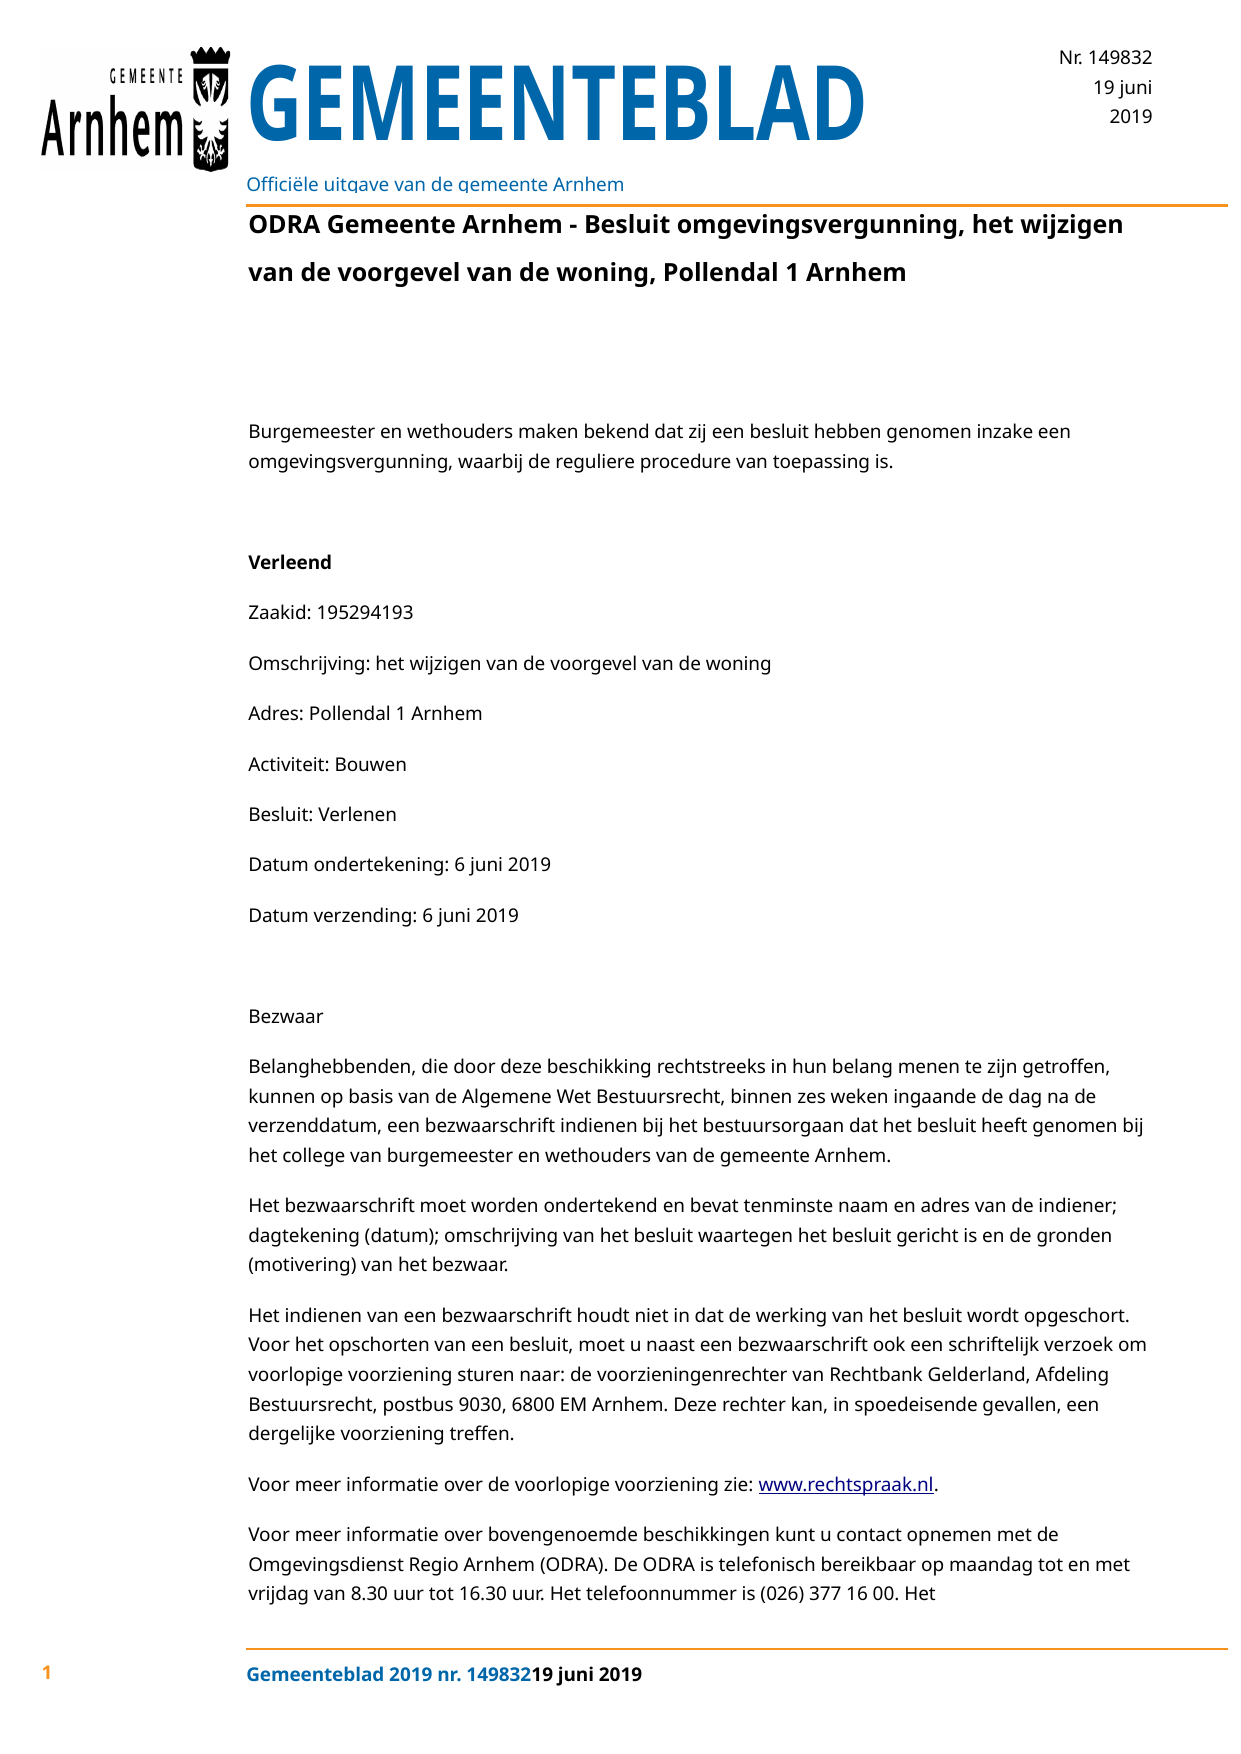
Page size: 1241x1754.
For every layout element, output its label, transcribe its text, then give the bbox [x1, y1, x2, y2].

text Omschrijving: het wijzigen van de voorgevel van de woning [248, 650, 1152, 676]
text Zaakid: 195294193 [248, 599, 1152, 625]
text Belanghebbenden, die door deze beschikking rechtstreeks in hun belang menen te zijn getroffen, kunnen op basis van de Algemene Wet Bestuursrecht, binnen zes weken ingaande de dag na de verzenddatum, een bezwaarschrift indienen bij het bestuursorgaan dat het besluit heeft genomen bij het college van burgemeester en wethouders van de gemeente Arnhem. [248, 1053, 1152, 1168]
text Bezwaar [248, 1003, 1152, 1029]
text Het bezwaarschrift moet worden ondertekend en bevat tenminste naam en adres van de indiener; dagtekening (datum); omschrijving van het besluit waartegen het besluit gericht is en de gronden (motivering) van het bezwaar. [248, 1192, 1152, 1277]
text Datum ondertekening: 6 juni 2019 [248, 852, 1152, 877]
text ODRA Gemeente Arnhem - Besluit omgevingsvergunning, het wijzigen van de voorgevel van de woning, Pollendal 1 Arnhem [248, 207, 1152, 288]
text Burgemeester en wethouders maken bekend dat zij een besluit hebben genomen inzake een omgevingsvergunning, waarbij de reguliere procedure van toepassing is. [248, 419, 1152, 474]
text Adres: Pollendal 1 Arnhem [248, 700, 1152, 726]
text Voor meer informatie over bovengenoemde beschikkingen kunt u contact opnemen met de Omgevingsdienst Regio Arnhem (ODRA). De ODRA is telefonisch bereikbaar op maandag tot en met vrijdag van 8.30 uur tot 16.30 uur. Het telefoonnummer is (026) 377 16 00. Het [248, 1521, 1152, 1606]
picture [41, 47, 231, 172]
text Het indienen van een bezwaarschrift houdt niet in dat de werking van het besluit wordt opgeschort. Voor het opschorten van een besluit, moet u naast een bezwaarschrift ook een schriftelijk verzoek om voorlopige voorziening sturen naar: de voorzieningenrechter van Rechtbank Gelderland, Afdeling Bestuursrecht, postbus 9030, 6800 EM Arnhem. Deze rechter kan, in spoedeisende gevallen, een dergelijke voorziening treffen. [248, 1302, 1152, 1446]
text Voor meer informatie over de voorlopige voorziening zie: www.rechtspraak.nl. [248, 1471, 1152, 1497]
text Datum verzending: 6 juni 2019 [248, 902, 1152, 928]
text Verleend [248, 549, 1152, 575]
text Besluit: Verlenen [248, 801, 1152, 827]
text Activiteit: Bouwen [248, 751, 1152, 777]
